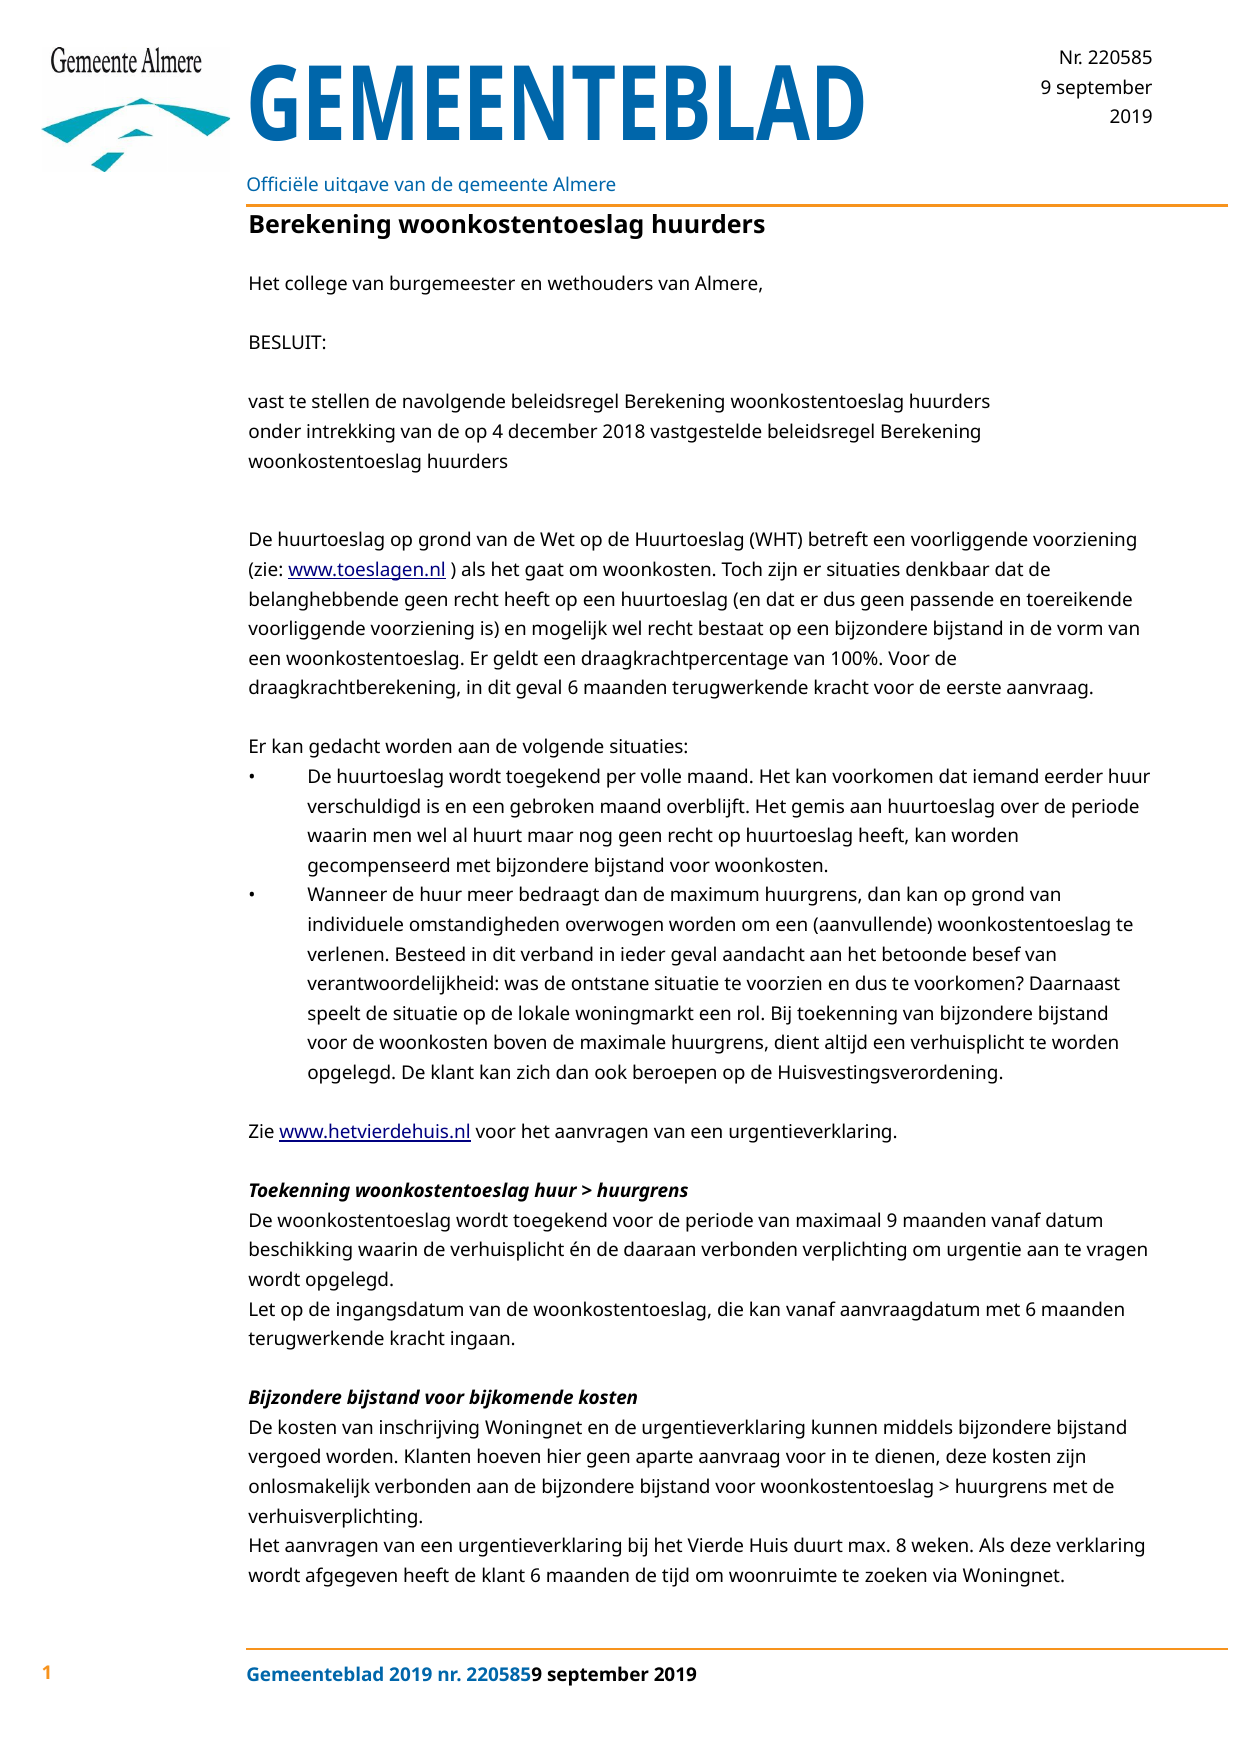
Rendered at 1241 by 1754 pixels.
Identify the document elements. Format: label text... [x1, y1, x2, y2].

list Wanneer de huur meer bedraagt dan de maximum huurgrens, dan kan op grond van individuele omstandigheden overwogen worden om een (aanvullende) woonkostentoeslag te verlenen. Besteed in dit verband in ieder geval aandacht aan het betoonde besef van verantwoordelijkheid: was de ontstane situatie te voorzien en dus te voorkomen? Daarnaast speelt de situatie op de lokale woningmarkt een rol. Bij toekenning van bijzondere bijstand voor de woonkosten boven de maximale huurgrens, dient altijd een verhuisplicht te worden opgelegd. De klant kan zich dan ook beroepen op de Huisvestingsverordening. [248, 882, 1152, 1085]
text Let op de ingangsdatum van de woonkostentoeslag, die kan vanaf aanvraagdatum met 6 maanden terugwerkende kracht ingaan. [248, 1296, 1152, 1351]
text Toekenning woonkostentoeslag huur > huurgrens [248, 1177, 1152, 1203]
picture [41, 47, 231, 172]
text Zie www.hetvierdehuis.nl voor het aanvragen van een urgentieverklaring. [248, 1118, 1152, 1144]
text onder intrekking van de op 4 december 2018 vastgestelde beleidsregel Berekening woonkostentoeslag huurders [248, 418, 1152, 473]
text Berekening woonkostentoeslag huurders [248, 207, 1152, 241]
text BESLUIT: [248, 329, 1152, 355]
text Er kan gedacht worden aan de volgende situaties: [248, 734, 1152, 759]
text Het college van burgemeester en wethouders van Almere, [248, 270, 1152, 296]
text Bijzondere bijstand voor bijkomende kosten [248, 1384, 1152, 1410]
list De huurtoeslag wordt toegekend per volle maand. Het kan voorkomen dat iemand eerder huur verschuldigd is en een gebroken maand overblijft. Het gemis aan huurtoeslag over de periode waarin men wel al huurt maar nog geen recht op huurtoeslag heeft, kan worden gecompenseerd met bijzondere bijstand voor woonkosten. [248, 763, 1152, 878]
text De kosten van inschrijving Woningnet en de urgentieverklaring kunnen middels bijzondere bijstand vergoed worden. Klanten hoeven hier geen aparte aanvraag voor in te dienen, deze kosten zijn onlosmakelijk verbonden aan de bijzondere bijstand voor woonkostentoeslag > huurgrens met de verhuisverplichting. [248, 1414, 1152, 1529]
text De woonkostentoeslag wordt toegekend voor de periode van maximaal 9 maanden vanaf datum beschikking waarin de verhuisplicht én de daaraan verbonden verplichting om urgentie aan te vragen wordt opgelegd. [248, 1207, 1152, 1292]
text vast te stellen de navolgende beleidsregel Berekening woonkostentoeslag huurders [248, 389, 1152, 414]
text Het aanvragen van een urgentieverklaring bij het Vierde Huis duurt max. 8 weken. Als deze verklaring wordt afgegeven heeft de klant 6 maanden de tijd om woonruimte te zoeken via Woningnet. [248, 1532, 1152, 1588]
text De huurtoeslag op grond van de Wet op de Huurtoeslag (WHT) betreft een voorliggende voorziening (zie: www.toeslagen.nl ) als het gaat om woonkosten. Toch zijn er situaties denkbaar dat de belanghebbende geen recht heeft op een huurtoeslag (en dat er dus geen passende en toereikende voorliggende voorziening is) en mogelijk wel recht bestaat op een bijzondere bijstand in de vorm van een woonkostentoeslag. Er geldt een draagkrachtpercentage van 100%. Voor de draagkrachtberekening, in dit geval 6 maanden terugwerkende kracht voor de eerste aanvraag. [248, 527, 1152, 700]
